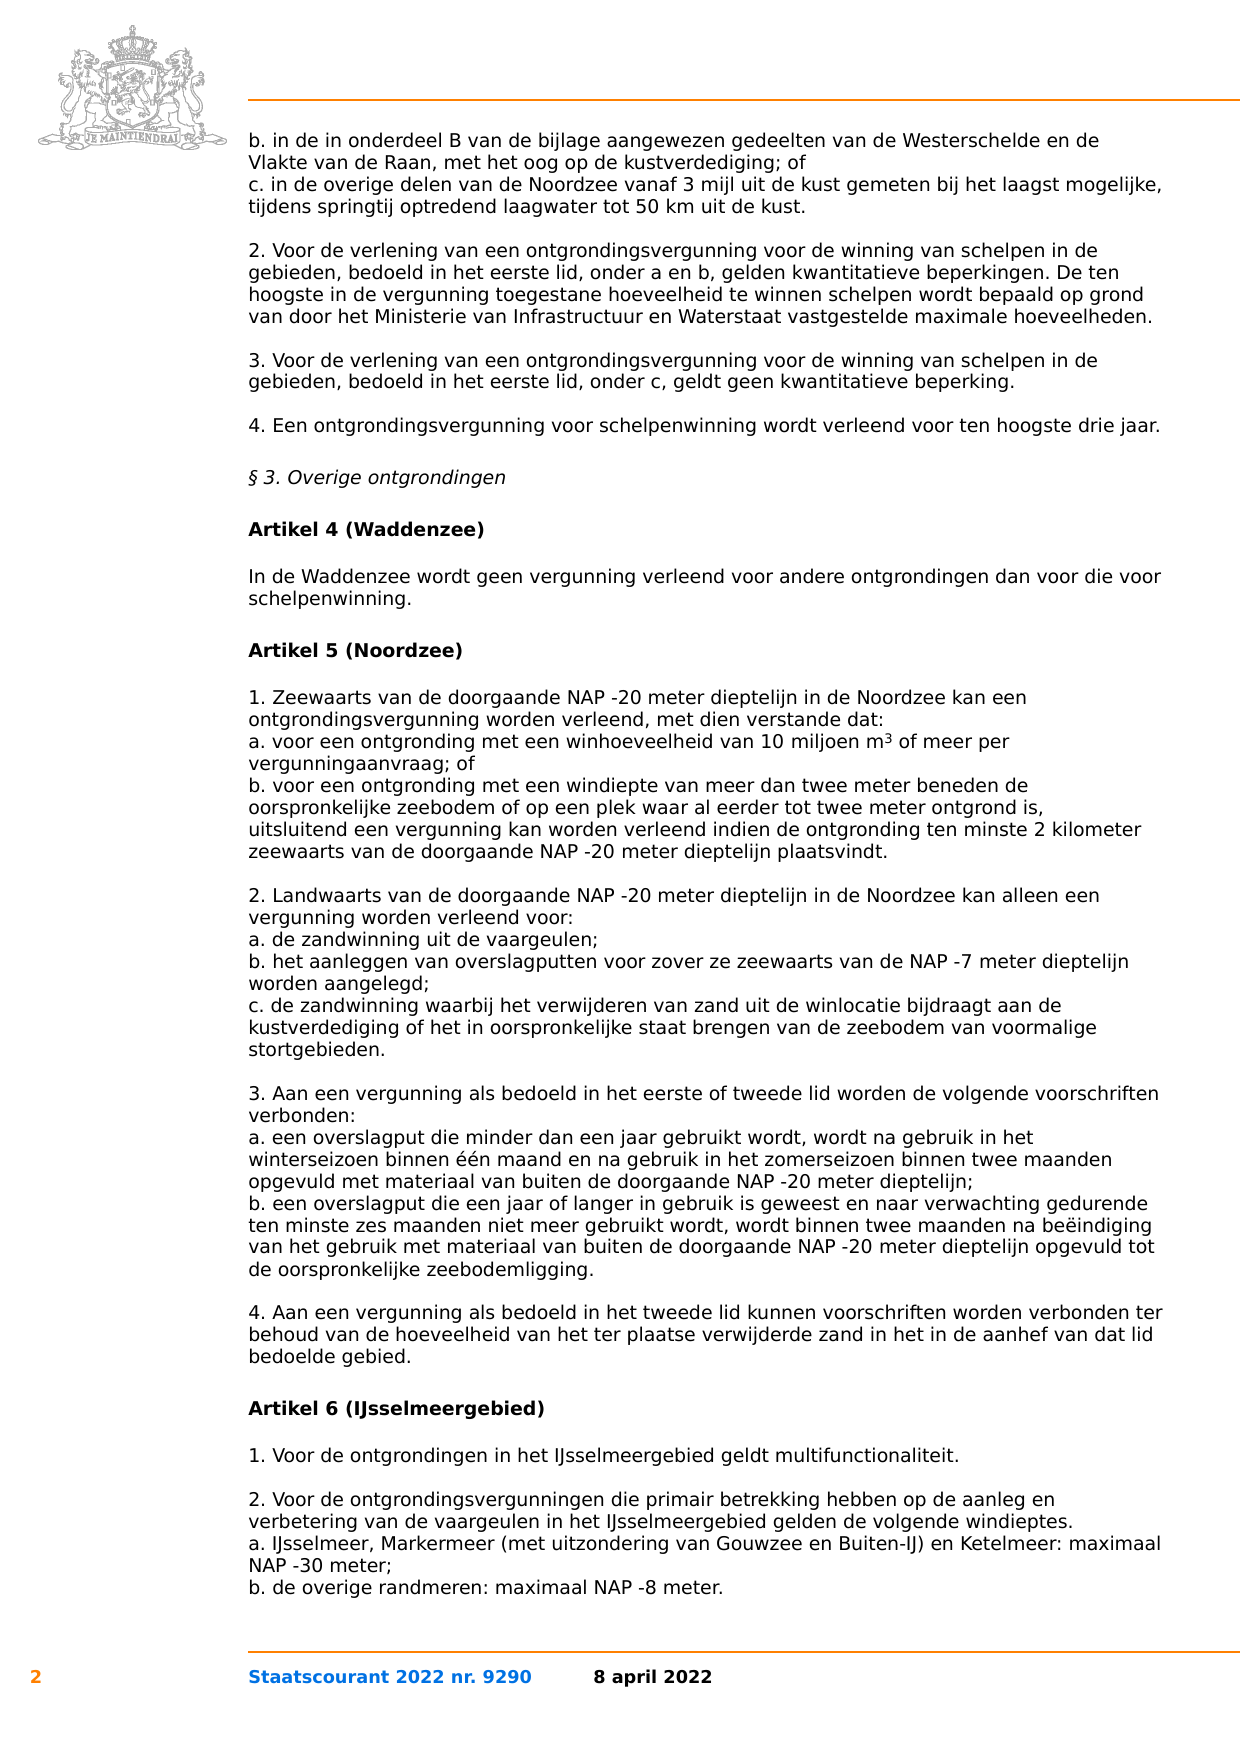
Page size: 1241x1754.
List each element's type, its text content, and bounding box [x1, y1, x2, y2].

text b. in de in onderdeel B van de bijlage aangewezen gedeelten van de Westerschelde en de Vlakte van de Raan, met het oog op de kustverdediging; of [248, 130, 1163, 174]
text c. in de overige delen van de Noordzee vanaf 3 mijl uit de kust gemeten bij het laagst mogelijke, tijdens springtij optredend laagwater tot 50 km uit de kust. [248, 174, 1163, 218]
text a. een overslagput die minder dan een jaar gebruikt wordt, wordt na gebruik in het winterseizoen binnen één maand en na gebruik in het zomerseizoen binnen twee maanden opgevuld met materiaal van buiten de doorgaande NAP -20 meter dieptelijn; [248, 1127, 1163, 1192]
subtitle Artikel 4 (Waddenzee) [248, 519, 1163, 541]
text b. voor een ontgronding met een windiepte van meer dan twee meter beneden de oorspronkelijke zeebodem of op een plek waar al eerder tot twee meter ontgrond is, [248, 775, 1163, 819]
text 2. Voor de ontgrondingsvergunningen die primair betrekking hebben op de aanleg en verbetering van de vaargeulen in het IJsselmeergebied gelden de volgende windieptes. [248, 1489, 1163, 1533]
text In de Waddenzee wordt geen vergunning verleend voor andere ontgrondingen dan voor die voor schelpenwinning. [248, 566, 1163, 610]
text 3. Aan een vergunning als bedoeld in het eerste of tweede lid worden de volgende voorschriften verbonden: [248, 1083, 1163, 1127]
subtitle Artikel 5 (Noordzee) [248, 640, 1163, 662]
text b. een overslagput die een jaar of langer in gebruik is geweest en naar verwachting gedurende ten minste zes maanden niet meer gebruikt wordt, wordt binnen twee maanden na beëindiging van het gebruik met materiaal van buiten de doorgaande NAP -20 meter dieptelijn opgevuld tot de oorspronkelijke zeebodemligging. [248, 1192, 1163, 1280]
text a. IJsselmeer, Markermeer (met uitzondering van Gouwzee en Buiten-IJ) en Ketelmeer: maximaal NAP -30 meter; [248, 1533, 1163, 1577]
text 2. Landwaarts van de doorgaande NAP -20 meter dieptelijn in de Noordzee kan alleen een vergunning worden verleend voor: [248, 885, 1163, 929]
subtitle Artikel 6 (IJsselmeergebied) [248, 1398, 1163, 1420]
text 4. Een ontgrondingsvergunning voor schelpenwinning wordt verleend voor ten hoogste drie jaar. [248, 415, 1163, 437]
picture [38, 25, 227, 150]
text c. de zandwinning waarbij het verwijderen van zand uit de winlocatie bijdraagt aan de kustverdediging of het in oorspronkelijke staat brengen van de zeebodem van voormalige stortgebieden. [248, 995, 1163, 1061]
text a. de zandwinning uit de vaargeulen; [248, 929, 1163, 951]
text 1. Zeewaarts van de doorgaande NAP -20 meter dieptelijn in de Noordzee kan een ontgrondingsvergunning worden verleend, met dien verstande dat: [248, 687, 1163, 731]
text 1. Voor de ontgrondingen in het IJsselmeergebied geldt multifunctionaliteit. [248, 1445, 1163, 1467]
text b. de overige randmeren: maximaal NAP -8 meter. [248, 1577, 1163, 1599]
text a. voor een ontgronding met een winhoeveelheid van 10 miljoen m3 of meer per vergunningaanvraag; of [248, 731, 1163, 775]
subtitle § 3. Overige ontgrondingen [248, 467, 1163, 489]
text 2. Voor de verlening van een ontgrondingsvergunning voor de winning van schelpen in de gebieden, bedoeld in het eerste lid, onder a en b, gelden kwantitatieve beperkingen. De ten hoogste in de vergunning toegestane hoeveelheid te winnen schelpen wordt bepaald op grond van door het Ministerie van Infrastructuur en Waterstaat vastgestelde maximale hoeveelheden. [248, 240, 1163, 328]
text 4. Aan een vergunning als bedoeld in het tweede lid kunnen voorschriften worden verbonden ter behoud van de hoeveelheid van het ter plaatse verwijderde zand in het in de aanhef van dat lid bedoelde gebied. [248, 1302, 1163, 1368]
text 3. Voor de verlening van een ontgrondingsvergunning voor de winning van schelpen in de gebieden, bedoeld in het eerste lid, onder c, geldt geen kwantitatieve beperking. [248, 349, 1163, 393]
text b. het aanleggen van overslagputten voor zover ze zeewaarts van de NAP -7 meter dieptelijn worden aangelegd; [248, 951, 1163, 995]
text uitsluitend een vergunning kan worden verleend indien de ontgronding ten minste 2 kilometer zeewaarts van de doorgaande NAP -20 meter dieptelijn plaatsvindt. [248, 819, 1163, 863]
